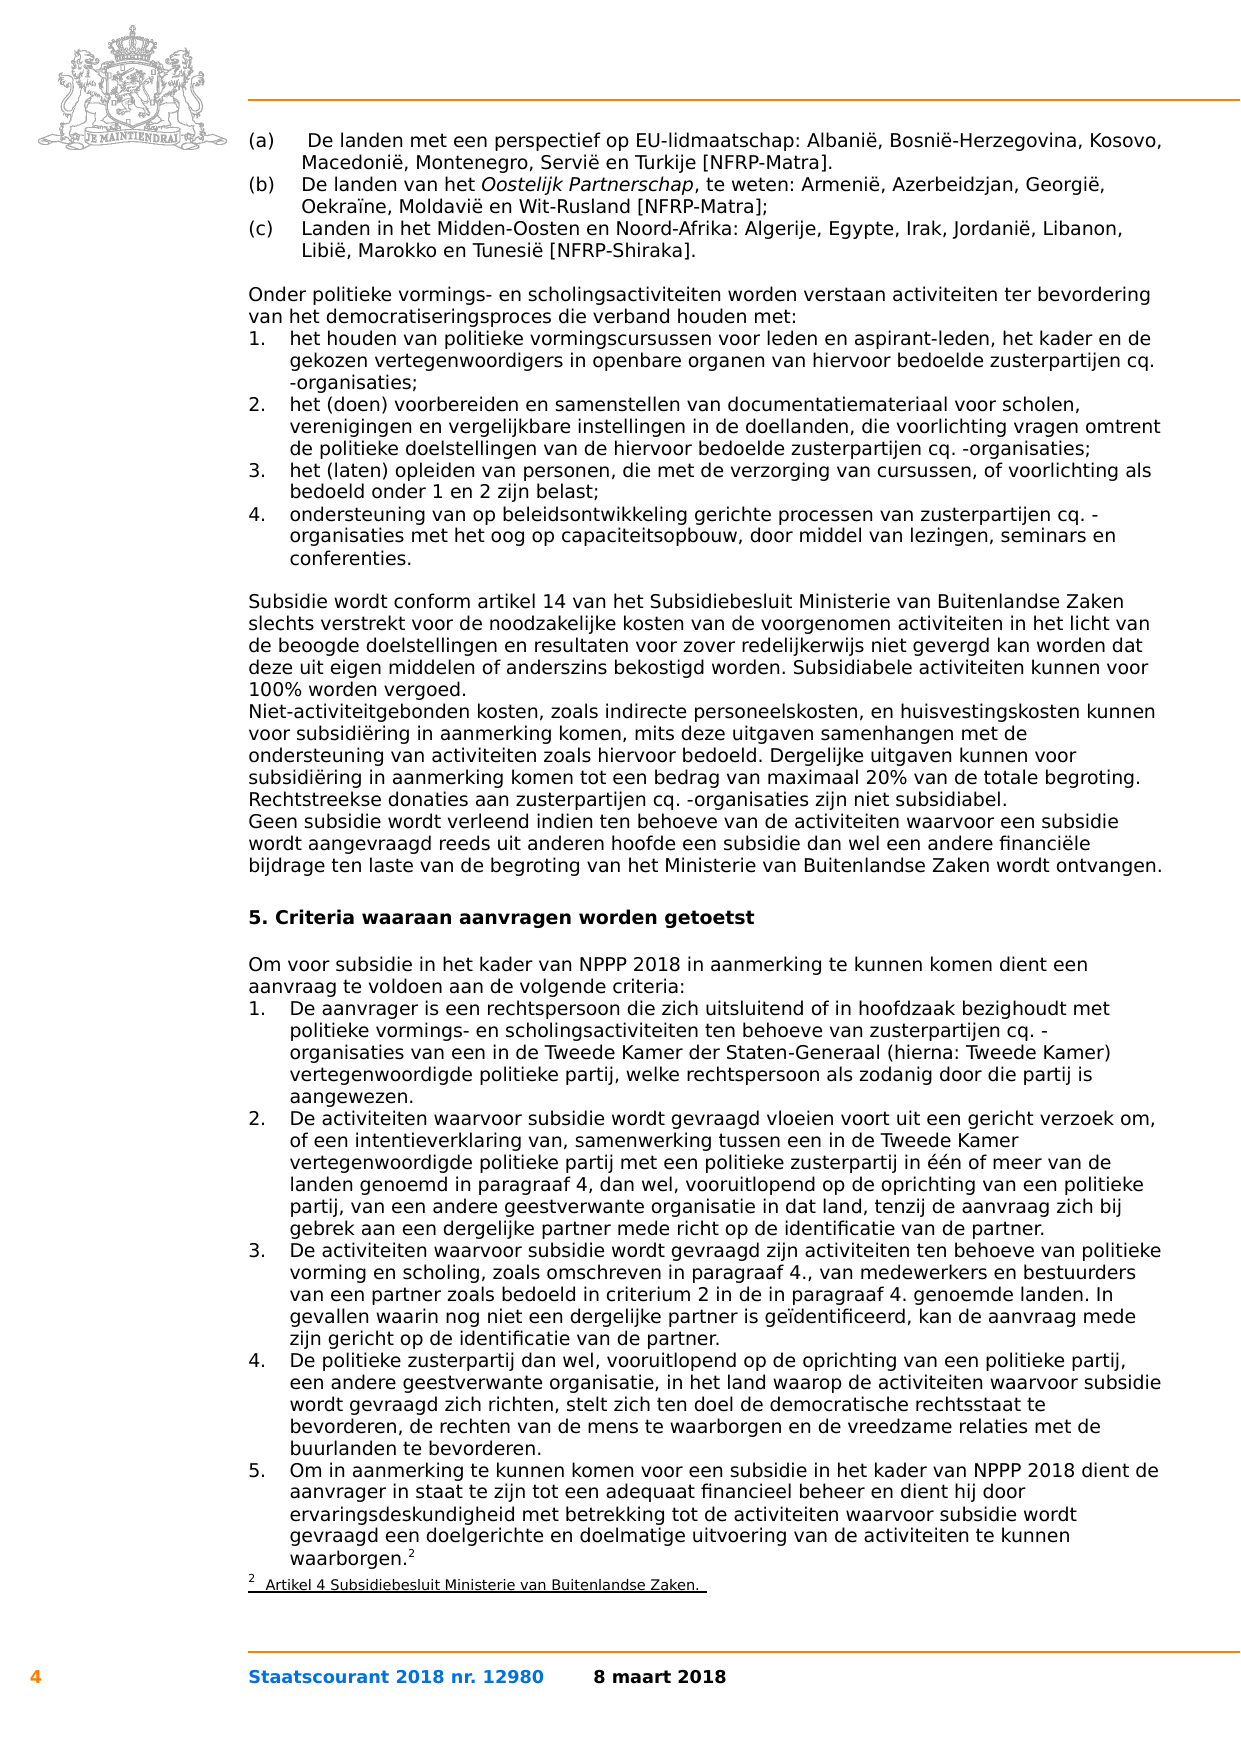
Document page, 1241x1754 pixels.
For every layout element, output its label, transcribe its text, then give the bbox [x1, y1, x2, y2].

text Om voor subsidie in het kader van NPPP 2018 in aanmerking te kunnen komen dient een aanvraag te voldoen aan de volgende criteria: [248, 954, 1163, 998]
text Onder politieke vormings- en scholingsactiviteiten worden verstaan activiteiten ter bevordering van het democratiseringsproces die verband houden met: [248, 284, 1163, 328]
text 4. ondersteuning van op beleidsontwikkeling gerichte processen van zusterpartijen cq. -organisaties met het oog op capaciteitsopbouw, door middel van lezingen, seminars en conferenties. [248, 503, 1163, 569]
text Rechtstreekse donaties aan zusterpartijen cq. -organisaties zijn niet subsidiabel. [248, 789, 1163, 811]
text 4. De politieke zusterpartij dan wel, vooruitlopend op de oprichting van een politieke partij, een andere geestverwante organisatie, in het land waarop de activiteiten waarvoor subsidie wordt gevraagd zich richten, stelt zich ten doel de democratische rechtsstaat te bevorderen, de rechten van de mens te waarborgen en de vreedzame relaties met de buurlanden te bevorderen. [248, 1349, 1163, 1459]
subtitle 5. Criteria waaraan aanvragen worden getoetst [248, 907, 1163, 929]
picture [38, 25, 227, 150]
text 1. De aanvrager is een rechtspersoon die zich uitsluitend of in hoofdzaak bezighoudt met politieke vormings- en scholingsactiviteiten ten behoeve van zusterpartijen cq. -organisaties van een in de Tweede Kamer der Staten‑Generaal (hierna: Tweede Kamer) vertegenwoordigde politieke partij, welke rechtspersoon als zodanig door die partij is aangewezen. [248, 998, 1163, 1108]
text Subsidie wordt conform artikel 14 van het Subsidiebesluit Ministerie van Buitenlandse Zaken slechts verstrekt voor de noodzakelijke kosten van de voorgenomen activiteiten in het licht van de beoogde doelstellingen en resultaten voor zover redelijkerwijs niet gevergd kan worden dat deze uit eigen middelen of anderszins bekostigd worden. Subsidiabele activiteiten kunnen voor 100% worden vergoed. [248, 591, 1163, 701]
text 2. het (doen) voorbereiden en samenstellen van documentatiemateriaal voor scholen, verenigingen en vergelijkbare instellingen in de doellanden, die voorlichting vragen omtrent de politieke doelstellingen van de hiervoor bedoelde zusterpartijen cq. -organisaties; [248, 393, 1163, 459]
text 2. De activiteiten waarvoor subsidie wordt gevraagd vloeien voort uit een gericht verzoek om, of een intentieverklaring van, samenwerking tussen een in de Tweede Kamer vertegenwoordigde politieke partij met een politieke zusterpartij in één of meer van de landen genoemd in paragraaf 4, dan wel, vooruitlopend op de oprichting van een politieke partij, van een andere geestverwante organisatie in dat land, tenzij de aanvraag zich bij gebrek aan een dergelijke partner mede richt op de identificatie van de partner. [248, 1108, 1163, 1240]
text (c) Landen in het Midden-Oosten en Noord-Afrika: Algerije, Egypte, Irak, Jordanië, Libanon, Libië, Marokko en Tunesië [NFRP-Shiraka]. [248, 218, 1163, 262]
text 3. De activiteiten waarvoor subsidie wordt gevraagd zijn activiteiten ten behoeve van politieke vorming en scholing, zoals omschreven in paragraaf 4., van medewerkers en bestuurders van een partner zoals bedoeld in criterium 2 in de in paragraaf 4. genoemde landen. In gevallen waarin nog niet een dergelijke partner is geïdentificeerd, kan de aanvraag mede zijn gericht op de identificatie van de partner. [248, 1240, 1163, 1349]
text Artikel 4 Subsidiebesluit Ministerie van Buitenlandse Zaken. [248, 1572, 1163, 1594]
text 1. het houden van politieke vormingscursussen voor leden en aspirant-leden, het kader en de gekozen vertegenwoordigers in openbare organen van hiervoor bedoelde zusterpartijen cq. -organisaties; [248, 328, 1163, 393]
text Niet-activiteitgebonden kosten, zoals indirecte personeelskosten, en huisvestingskosten kunnen voor subsidiëring in aanmerking komen, mits deze uitgaven samenhangen met de ondersteuning van activiteiten zoals hiervoor bedoeld. Dergelijke uitgaven kunnen voor subsidiëring in aanmerking komen tot een bedrag van maximaal 20% van de totale begroting. [248, 701, 1163, 789]
text (a) De landen met een perspectief op EU-lidmaatschap: Albanië, Bosnië-Herzegovina, Kosovo, Macedonië, Montenegro, Servië en Turkije [NFRP-Matra]. [248, 130, 1163, 174]
text Geen subsidie wordt verleend indien ten behoeve van de activiteiten waarvoor een subsidie wordt aangevraagd reeds uit anderen hoofde een subsidie dan wel een andere financiële bijdrage ten laste van de begroting van het Ministerie van Buitenlandse Zaken wordt ontvangen. [248, 811, 1163, 877]
text (b) De landen van het Oostelijk Partnerschap, te weten: Armenië, Azerbeidzjan, Georgië, Oekraïne, Moldavië en Wit-Rusland [NFRP-Matra]; [248, 174, 1163, 218]
text 3. het (laten) opleiden van personen, die met de verzorging van cursussen, of voorlichting als bedoeld onder 1 en 2 zijn belast; [248, 459, 1163, 503]
text 5. Om in aanmerking te kunnen komen voor een subsidie in het kader van NPPP 2018 dient de aanvrager in staat te zijn tot een adequaat financieel beheer en dient hij door ervaringsdeskundigheid met betrekking tot de activiteiten waarvoor subsidie wordt gevraagd een doelgerichte en doelmatige uitvoering van de activiteiten te kunnen waarborgen. [248, 1459, 1163, 1569]
